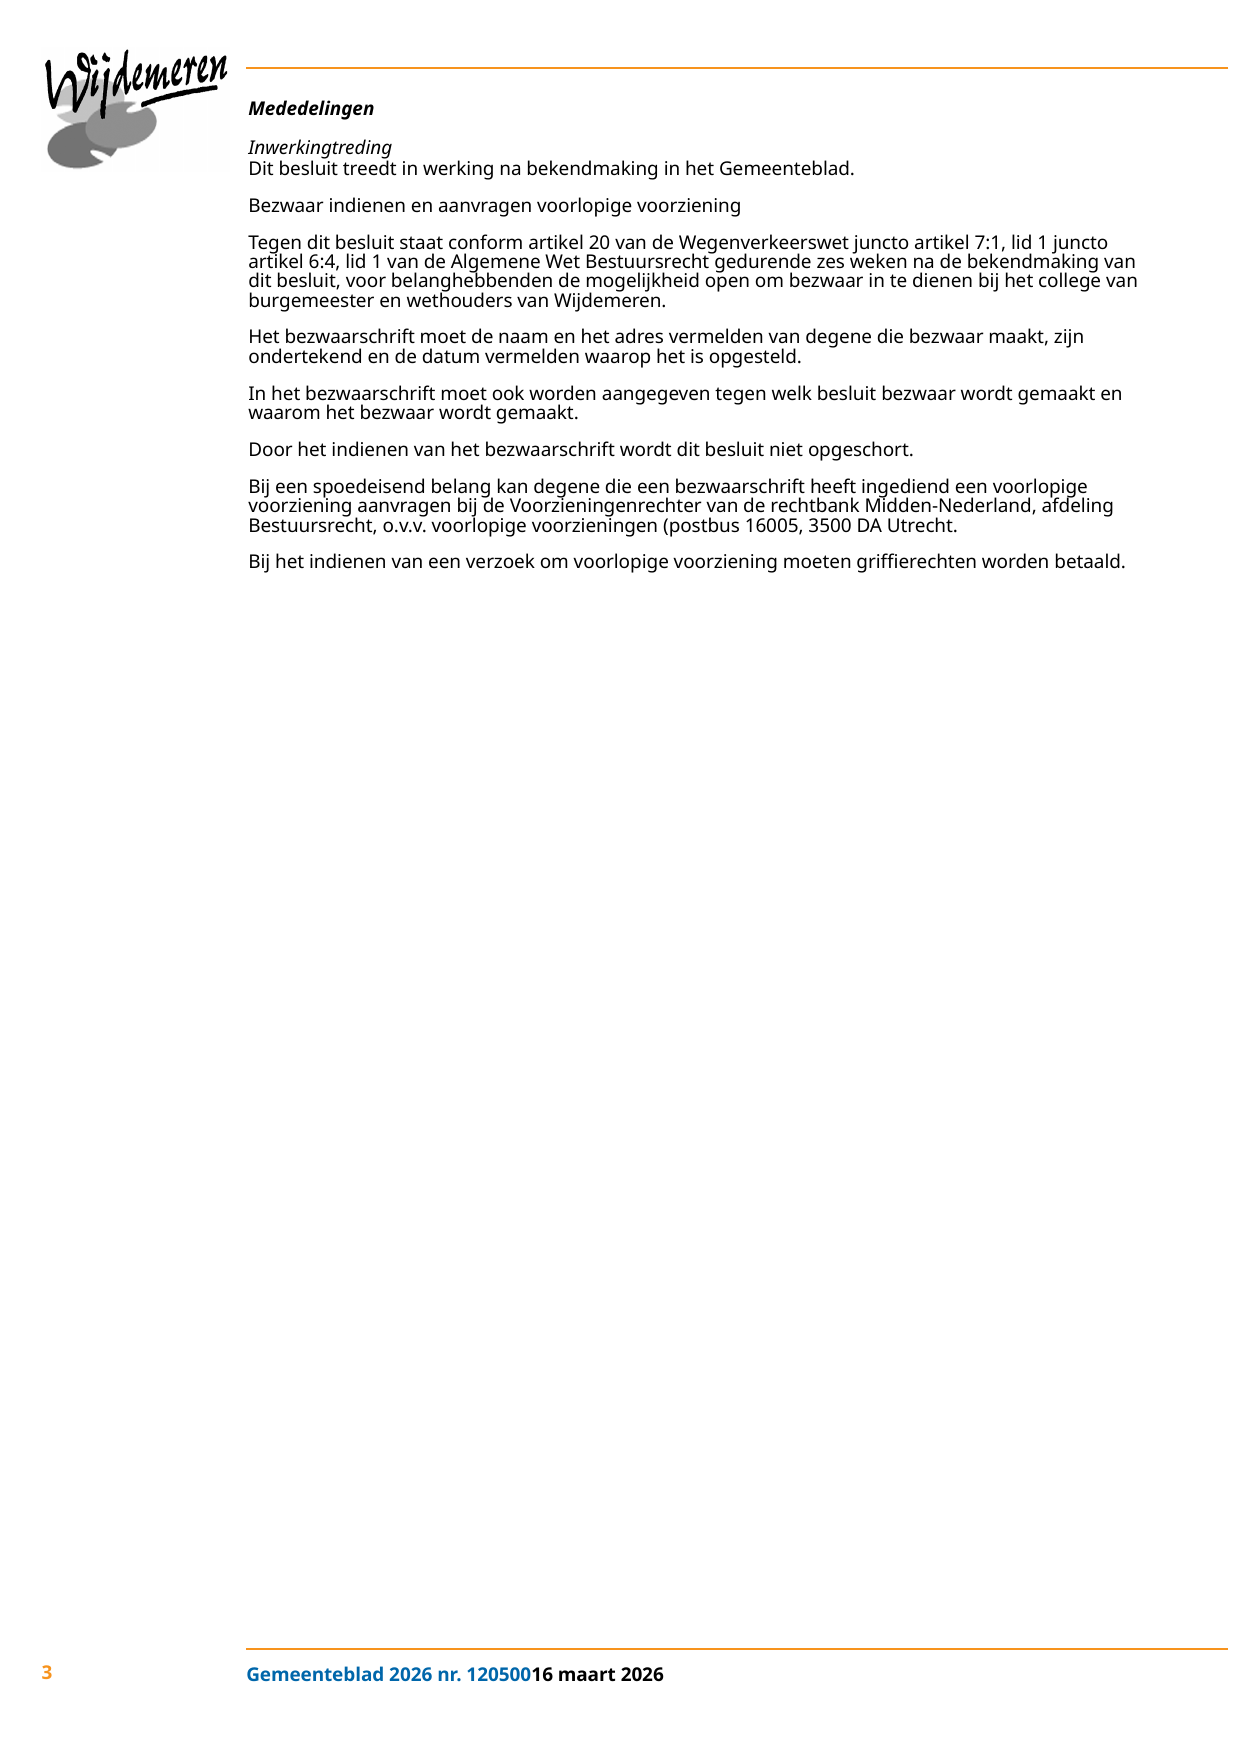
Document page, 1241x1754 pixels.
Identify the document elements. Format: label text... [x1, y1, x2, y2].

text Het bezwaarschrift moet de naam en het adres vermelden van degene die bezwaar maakt, zijn ondertekend en de datum vermelden waarop het is opgesteld. [248, 328, 1152, 367]
text Bij het indienen van een verzoek om voorlopige voorziening moeten griffierechten worden betaald. [248, 553, 1152, 573]
text Mededelingen [248, 95, 1152, 121]
text In het bezwaarschrift moet ook worden aangegeven tegen welk besluit bezwaar wordt gemaakt en waarom het bezwaar wordt gemaakt. [248, 385, 1152, 423]
text Dit besluit treedt in werking na bekendmaking in het Gemeenteblad. [248, 160, 1152, 179]
text Door het indienen van het bezwaarschrift wordt dit besluit niet opgeschort. [248, 441, 1152, 460]
picture [41, 47, 231, 172]
text Inwerkingtreding [248, 134, 1152, 160]
text Tegen dit besluit staat conform artikel 20 van de Wegenverkeerswet juncto artikel 7:1, lid 1 juncto artikel 6:4, lid 1 van de Algemene Wet Bestuursrecht gedurende zes weken na de bekendmaking van dit besluit, voor belanghebbenden de mogelijkheid open om bezwaar in te dienen bij het college van burgemeester en wethouders van Wijdemeren. [248, 234, 1152, 311]
text Bij een spoedeisend belang kan degene die een bezwaarschrift heeft ingediend een voorlopige voorziening aanvragen bij de Voorzieningenrechter van de rechtbank Midden-Nederland, afdeling Bestuursrecht, o.v.v. voorlopige voorzieningen (postbus 16005, 3500 DA Utrecht. [248, 478, 1152, 536]
text Bezwaar indienen en aanvragen voorlopige voorziening [248, 197, 1152, 216]
